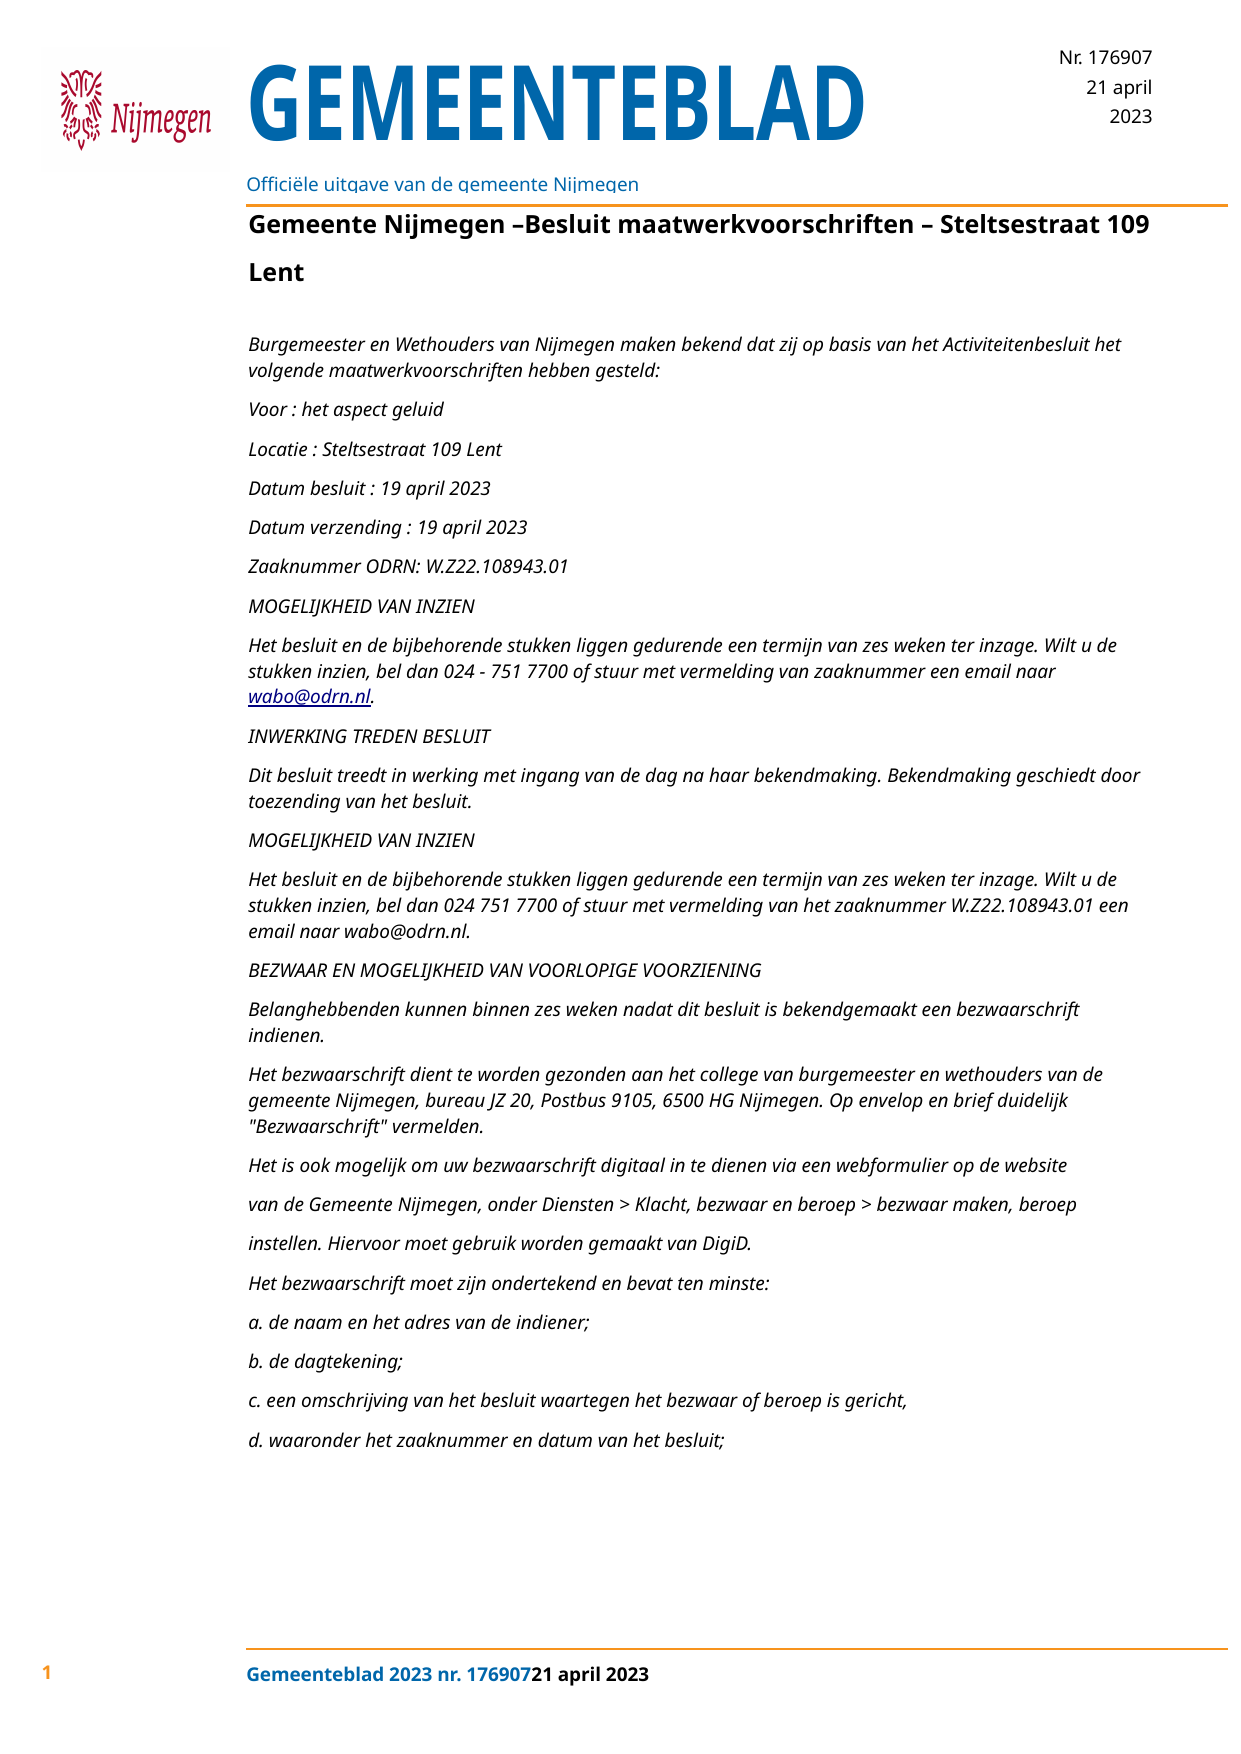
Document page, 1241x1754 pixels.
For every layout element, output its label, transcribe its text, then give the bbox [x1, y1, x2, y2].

text Datum verzending : 19 april 2023 [248, 514, 1152, 540]
picture [41, 47, 231, 172]
text Het besluit en de bijbehorende stukken liggen gedurende een termijn van zes weken ter inzage. Wilt u de stukken inzien, bel dan 024 751 7700 of stuur met vermelding van het zaaknummer W.Z22.108943.01 een email naar wabo@odrn.nl. [248, 866, 1152, 943]
text Voor : het aspect geluid [248, 396, 1152, 422]
text MOGELIJKHEID VAN INZIEN [248, 593, 1152, 618]
text Dit besluit treedt in werking met ingang van de dag na haar bekendmaking. Bekendmaking geschiedt door toezending van het besluit. [248, 762, 1152, 813]
text Belanghebbenden kunnen binnen zes weken nadat dit besluit is bekendgemaakt een bezwaarschrift indienen. [248, 996, 1152, 1048]
text Zaaknummer ODRN: W.Z22.108943.01 [248, 553, 1152, 579]
text INWERKING TREDEN BESLUIT [248, 723, 1152, 748]
text Het is ook mogelijk om uw bezwaarschrift digitaal in te dienen via een webformulier op de website [248, 1152, 1152, 1178]
text Gemeente Nijmegen –Besluit maatwerkvoorschriften – Steltsestraat 109 Lent [248, 207, 1152, 288]
text Het bezwaarschrift moet zijn ondertekend en bevat ten minste: [248, 1270, 1152, 1296]
text van de Gemeente Nijmegen, onder Diensten > Klacht, bezwaar en beroep > bezwaar maken, beroep [248, 1191, 1152, 1217]
text BEZWAAR EN MOGELIJKHEID VAN VOORLOPIGE VOORZIENING [248, 957, 1152, 983]
text instellen. Hiervoor moet gebruik worden gemaakt van DigiD. [248, 1231, 1152, 1256]
text Datum besluit : 19 april 2023 [248, 475, 1152, 501]
text c. een omschrijving van het besluit waartegen het bezwaar of beroep is gericht, [248, 1388, 1152, 1413]
text d. waaronder het zaaknummer en datum van het besluit; [248, 1427, 1152, 1453]
text Het bezwaarschrift dient te worden gezonden aan het college van burgemeester en wethouders van de gemeente Nijmegen, bureau JZ 20, Postbus 9105, 6500 HG Nijmegen. Op envelop en brief duidelijk "Bezwaarschrift" vermelden. [248, 1061, 1152, 1138]
text Burgemeester en Wethouders van Nijmegen maken bekend dat zij op basis van het Activiteitenbesluit het volgende maatwerkvoorschriften hebben gesteld: [248, 331, 1152, 383]
text Locatie : Steltsestraat 109 Lent [248, 436, 1152, 461]
text b. de dagtekening; [248, 1348, 1152, 1374]
text MOGELIJKHEID VAN INZIEN [248, 827, 1152, 853]
text a. de naam en het adres van de indiener; [248, 1309, 1152, 1335]
text Het besluit en de bijbehorende stukken liggen gedurende een termijn van zes weken ter inzage. Wilt u de stukken inzien, bel dan 024 - 751 7700 of stuur met vermelding van zaaknummer een email naar wabo@odrn.nl. [248, 632, 1152, 709]
